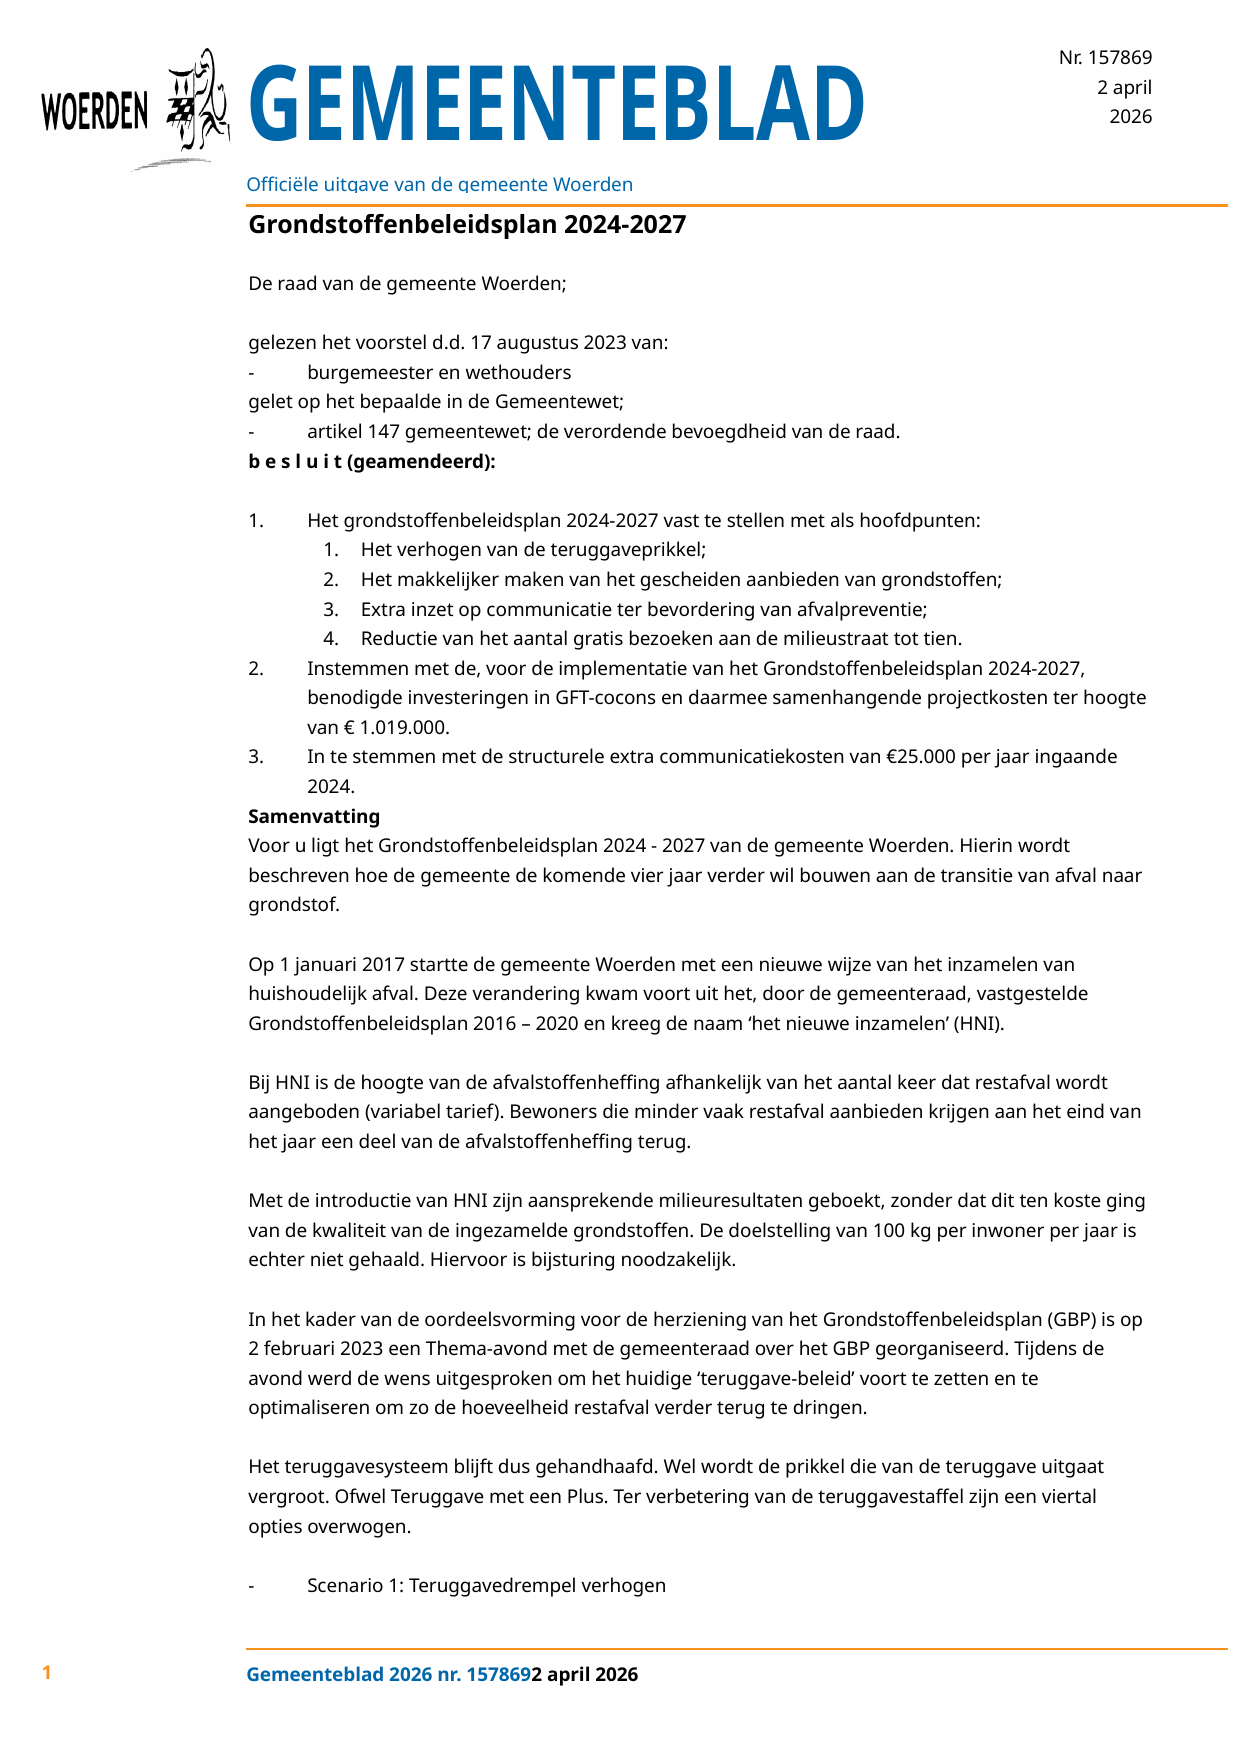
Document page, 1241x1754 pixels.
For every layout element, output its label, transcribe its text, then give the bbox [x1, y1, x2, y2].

list Scenario 1: Teruggavedrempel verhogen [248, 1572, 1152, 1598]
text gelezen het voorstel d.d. 17 augustus 2023 van: [248, 329, 1152, 355]
picture [41, 47, 231, 172]
text b e s l u i t (geamendeerd): [248, 448, 1152, 473]
text Op 1 januari 2017 startte de gemeente Woerden met een nieuwe wijze van het inzamelen van huishoudelijk afval. Deze verandering kwam voort uit het, door de gemeenteraad, vastgestelde Grondstoffenbeleidsplan 2016 – 2020 en kreeg de naam ‘het nieuwe inzamelen’ (HNI). [248, 951, 1152, 1036]
text In het kader van de oordeelsvorming voor de herziening van het Grondstoffenbeleidsplan (GBP) is op 2 februari 2023 een Thema-avond met de gemeenteraad over het GBP georganiseerd. Tijdens de avond werd de wens uitgesproken om het huidige ‘teruggave-beleid’ voort te zetten en te optimaliseren om zo de hoeveelheid restafval verder terug te dringen. [248, 1306, 1152, 1420]
list burgemeester en wethouders [248, 359, 1152, 385]
list Reductie van het aantal gratis bezoeken aan de milieustraat tot tien. [323, 625, 1152, 651]
list In te stemmen met de structurele extra communicatiekosten van €25.000 per jaar ingaande 2024. [248, 744, 1152, 799]
list Extra inzet op communicatie ter bevordering van afvalpreventie; [323, 596, 1152, 621]
list Instemmen met de, voor de implementatie van het Grondstoffenbeleidsplan 2024-2027, benodigde investeringen in GFT-cocons en daarmee samenhangende projectkosten ter hoogte van € 1.019.000. [248, 655, 1152, 740]
text gelet op het bepaalde in de Gemeentewet; [248, 389, 1152, 414]
list Het verhogen van de teruggaveprikkel; [323, 537, 1152, 562]
text Bij HNI is de hoogte van de afvalstoffenheffing afhankelijk van het aantal keer dat restafval wordt aangeboden (variabel tarief). Bewoners die minder vaak restafval aanbieden krijgen aan het eind van het jaar een deel van de afvalstoffenheffing terug. [248, 1069, 1152, 1154]
text Het teruggavesysteem blijft dus gehandhaafd. Wel wordt de prikkel die van de teruggave uitgaat vergroot. Ofwel Teruggave met een Plus. Ter verbetering van de teruggavestaffel zijn een viertal opties overwogen. [248, 1454, 1152, 1538]
list artikel 147 gemeentewet; de verordende bevoegdheid van de raad. [248, 418, 1152, 444]
list Het makkelijker maken van het gescheiden aanbieden van grondstoffen; [323, 566, 1152, 592]
text Samenvatting [248, 803, 1152, 828]
text Grondstoffenbeleidsplan 2024-2027 [248, 207, 1152, 241]
text Met de introductie van HNI zijn aansprekende milieuresultaten geboekt, zonder dat dit ten koste ging van de kwaliteit van de ingezamelde grondstoffen. De doelstelling van 100 kg per inwoner per jaar is echter niet gehaald. Hiervoor is bijsturing noodzakelijk. [248, 1187, 1152, 1272]
text Voor u ligt het Grondstoffenbeleidsplan 2024 - 2027 van de gemeente Woerden. Hierin wordt beschreven hoe de gemeente de komende vier jaar verder wil bouwen aan de transitie van afval naar grondstof. [248, 832, 1152, 917]
list Het grondstoffenbeleidsplan 2024-2027 vast te stellen met als hoofdpunten: [248, 507, 1152, 533]
text De raad van de gemeente Woerden; [248, 270, 1152, 296]
